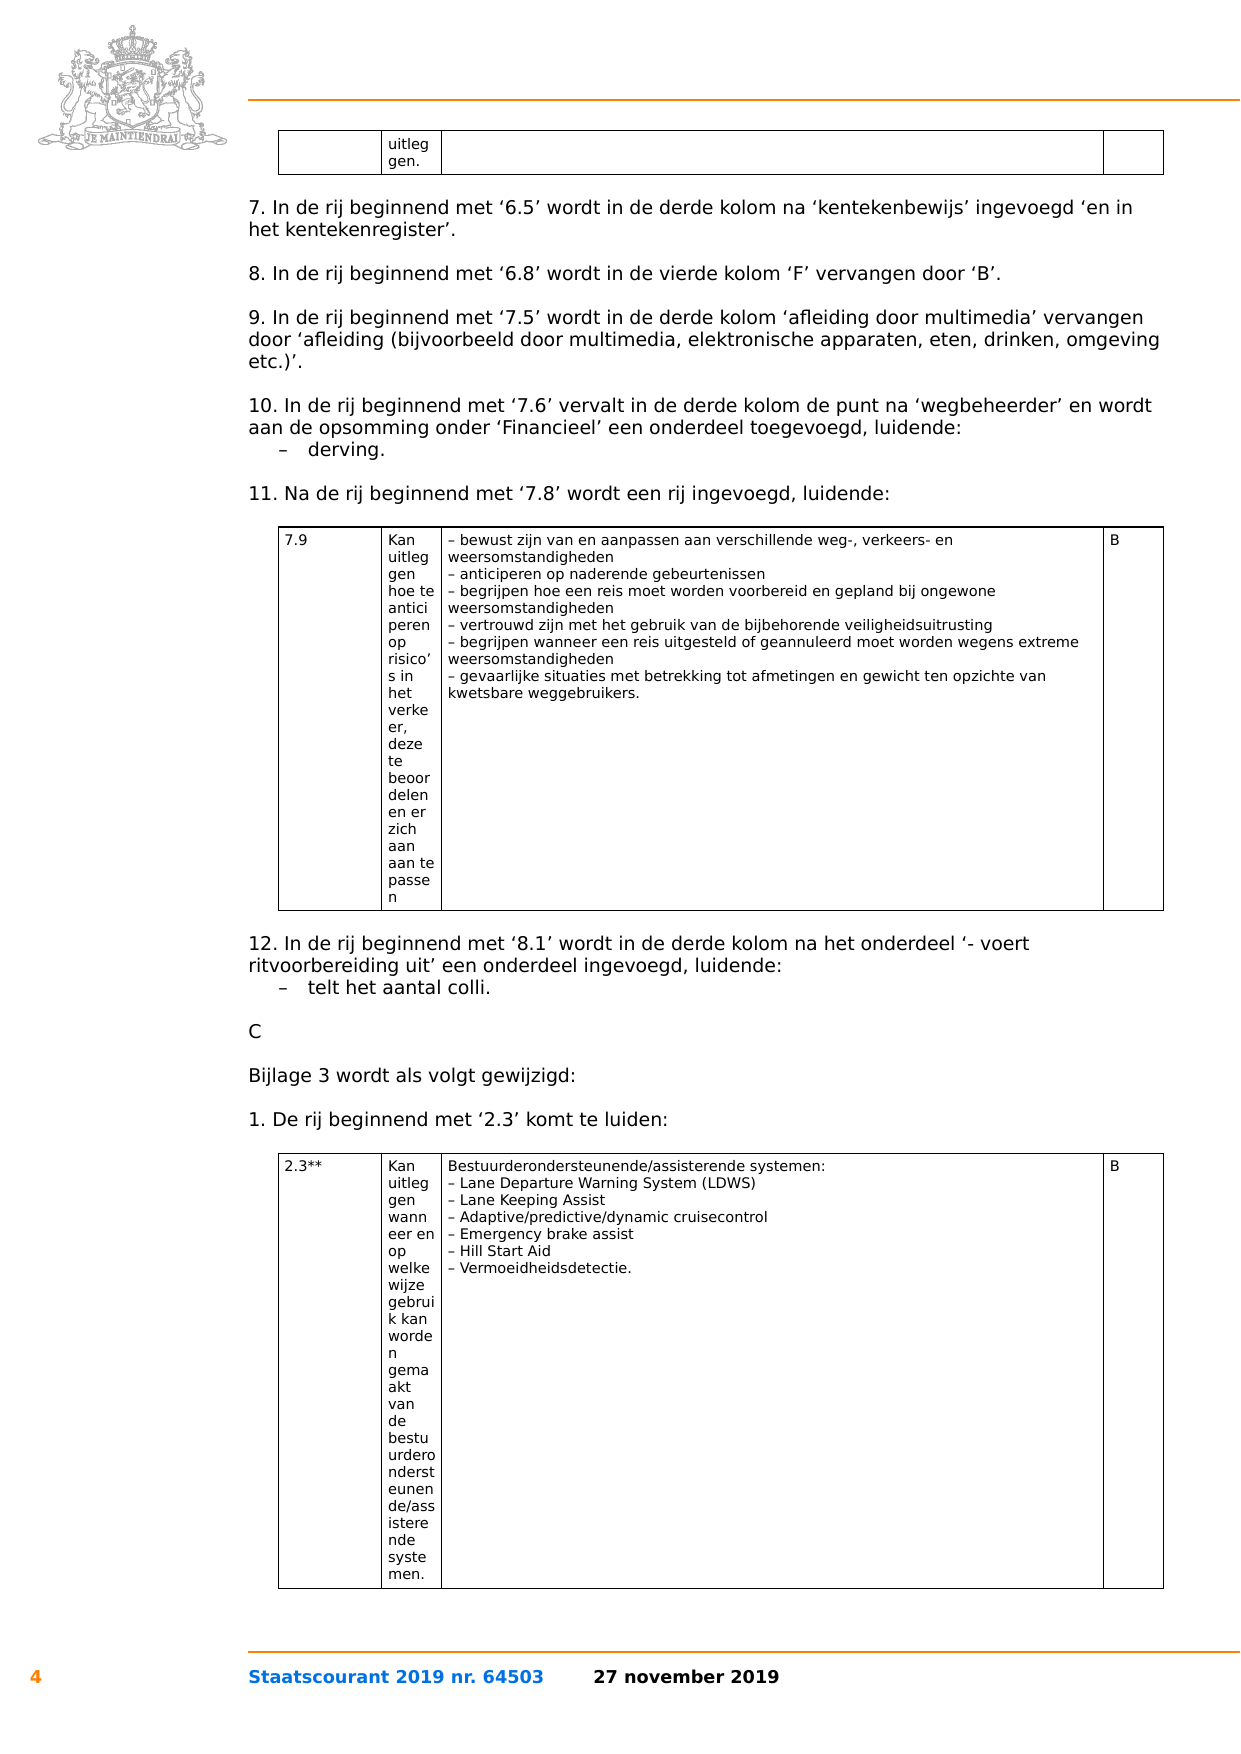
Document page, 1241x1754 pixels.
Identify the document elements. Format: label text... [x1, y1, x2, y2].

table_header [442, 131, 1103, 174]
text 11. Na de rij beginnend met ‘7.8’ wordt een rij ingevoegd, luidende: [248, 482, 1163, 504]
table_header B [1104, 528, 1163, 910]
text 9. In de rij beginnend met ‘7.5’ wordt in de derde kolom ‘afleiding door multimedia’ vervangen door ‘afleiding (bijvoorbeeld door multimedia, elektronische apparaten, eten, drinken, omgeving etc.)’. [248, 307, 1163, 373]
table_header Bestuurderondersteunende/assisterende systemen: – Lane Departure Warning System (LDWS) – Lane Keeping Assist – Adaptive/predictive/dynamic cruisecontrol – Emergency brake assist – Hill Start Aid – Vermoeidheidsdetectie. [442, 1154, 1103, 1587]
text C [248, 1021, 1163, 1043]
table_header 7.9 [279, 528, 381, 910]
table_header Kan uitleggen hoe te anticiperen op risico’s in het verkeer, deze te beoordelen en er zich aan aan te passen [382, 528, 441, 910]
text 12. In de rij beginnend met ‘8.1’ wordt in de derde kolom na het onderdeel ‘- voert ritvoorbereiding uit’ een onderdeel ingevoegd, luidende: [248, 933, 1163, 977]
table_header [279, 131, 381, 174]
text Bijlage 3 wordt als volgt gewijzigd: [248, 1065, 1163, 1087]
text – derving. [278, 439, 1163, 461]
text 1. De rij beginnend met ‘2.3’ komt te luiden: [248, 1109, 1163, 1131]
text – telt het aantal colli. [278, 977, 1163, 999]
table_header [1104, 131, 1163, 174]
table_header B [1104, 1154, 1163, 1587]
text 10. In de rij beginnend met ‘7.6’ vervalt in de derde kolom de punt na ‘wegbeheerder’ en wordt aan de opsomming onder ‘Financieel’ een onderdeel toegevoegd, luidende: [248, 395, 1163, 439]
text 7. In de rij beginnend met ‘6.5’ wordt in de derde kolom na ‘kentekenbewijs’ ingevoegd ‘en in het kentekenregister’. [248, 197, 1163, 241]
table_header – bewust zijn van en aanpassen aan verschillende weg-, verkeers- en weersomstandigheden – anticiperen op naderende gebeurtenissen – begrijpen hoe een reis moet worden voorbereid en gepland bij ongewone weersomstandigheden – vertrouwd zijn met het gebruik van de bijbehorende veiligheidsuitrusting – begrijpen wanneer een reis uitgesteld of geannuleerd moet worden wegens extreme weersomstandigheden – gevaarlijke situaties met betrekking tot afmetingen en gewicht ten opzichte van kwetsbare weggebruikers. [442, 528, 1103, 910]
picture [38, 25, 227, 150]
table_header uitleggen. [382, 131, 441, 174]
table_header 2.3** [279, 1154, 381, 1587]
text 8. In de rij beginnend met ‘6.8’ wordt in de vierde kolom ‘F’ vervangen door ‘B’. [248, 263, 1163, 285]
table_header Kan uitleggen wanneer en op welke wijze gebruik kan worden gemaakt van de bestuurderondersteunende/assisterende systemen. [382, 1154, 441, 1587]
